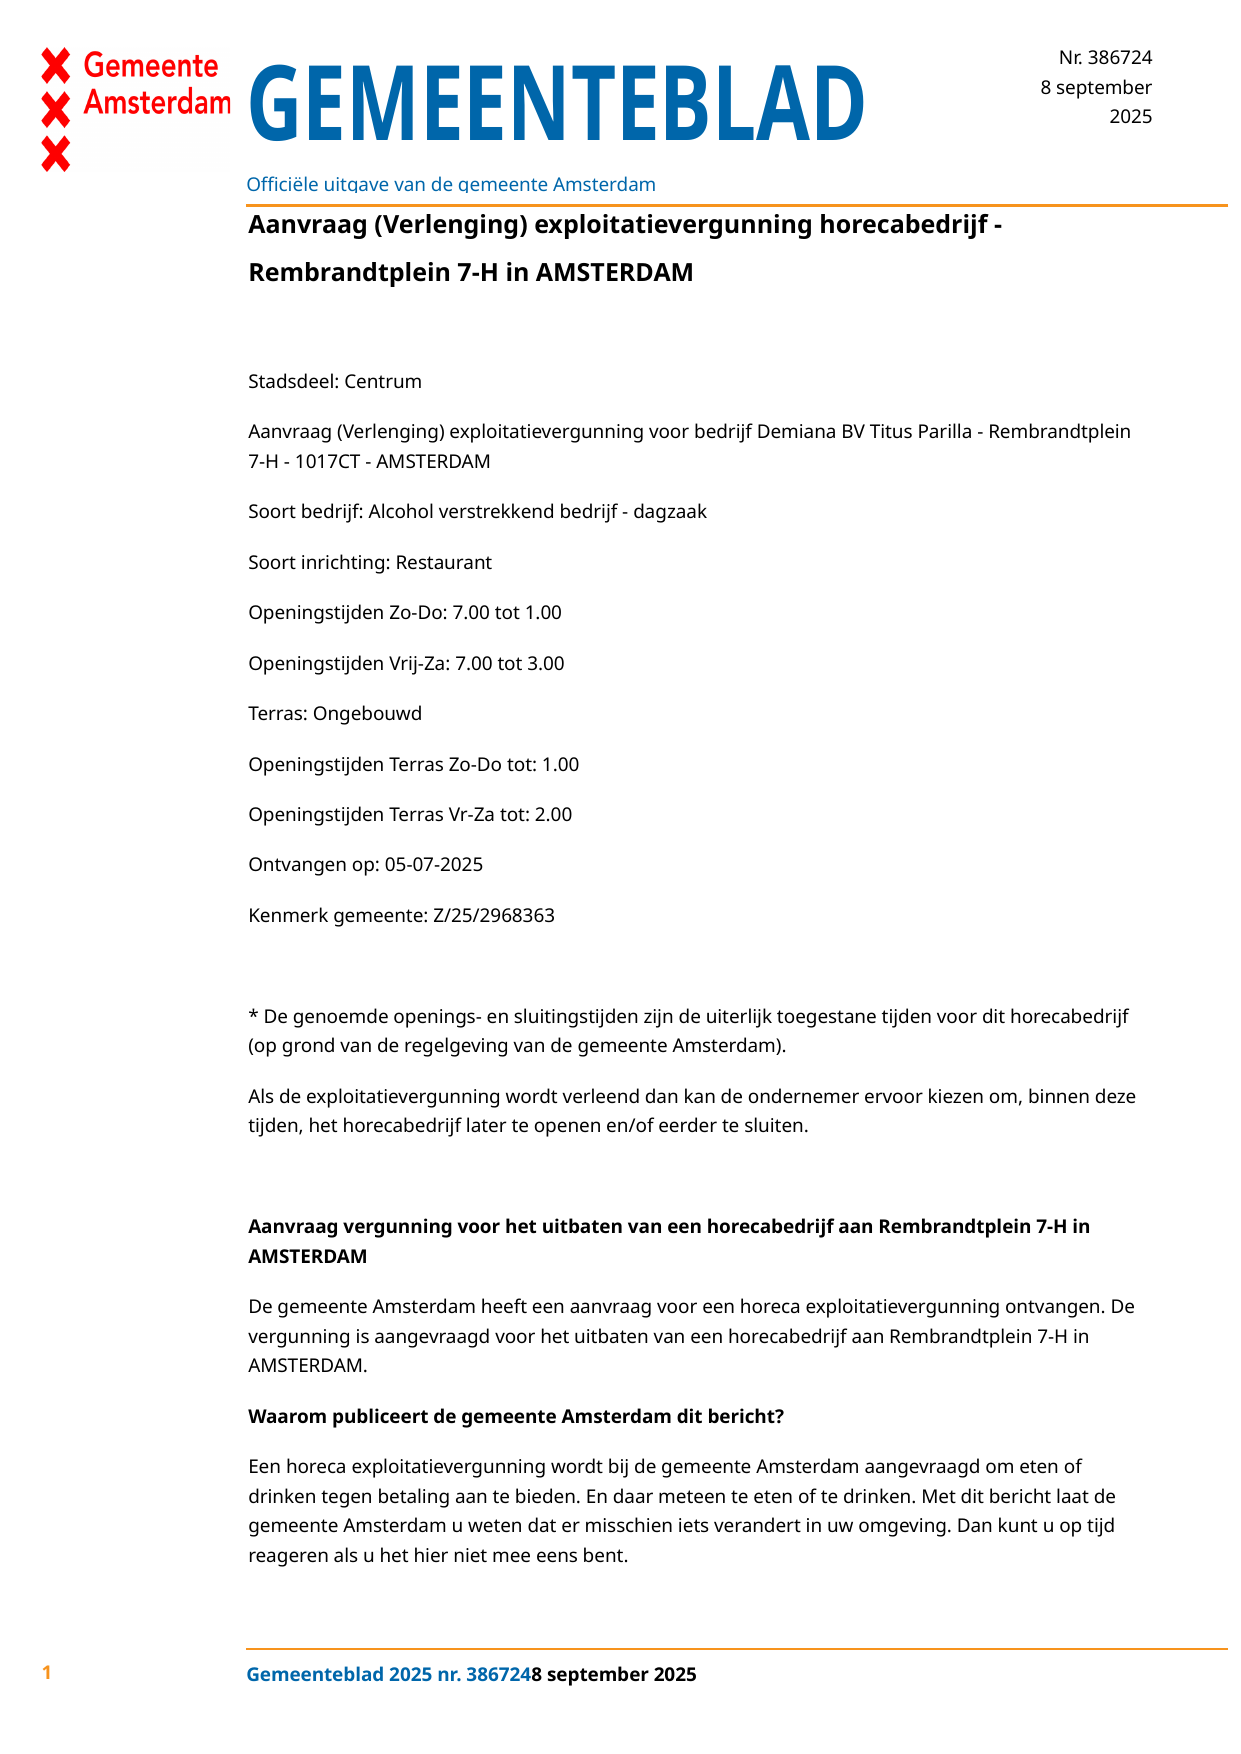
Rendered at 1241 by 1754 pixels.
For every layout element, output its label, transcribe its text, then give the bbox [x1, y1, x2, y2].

text Openingstijden Vrij-Za: 7.00 tot 3.00 [248, 650, 1152, 676]
picture [41, 47, 231, 172]
text Openingstijden Zo-Do: 7.00 tot 1.00 [248, 599, 1152, 625]
text * De genoemde openings- en sluitingstijden zijn de uiterlijk toegestane tijden voor dit horecabedrijf (op grond van de regelgeving van de gemeente Amsterdam). [248, 1003, 1152, 1058]
text Aanvraag (Verlenging) exploitatievergunning horecabedrijf - Rembrandtplein 7-H in AMSTERDAM [248, 207, 1152, 288]
text Aanvraag (Verlenging) exploitatievergunning voor bedrijf Demiana BV Titus Parilla - Rembrandtplein 7-H - 1017CT - AMSTERDAM [248, 419, 1152, 474]
text Als de exploitatievergunning wordt verleend dan kan de ondernemer ervoor kiezen om, binnen deze tijden, het horecabedrijf later te openen en/of eerder te sluiten. [248, 1083, 1152, 1138]
text Een horeca exploitatievergunning wordt bij de gemeente Amsterdam aangevraagd om eten of drinken tegen betaling aan te bieden. En daar meteen te eten of te drinken. Met dit bericht laat de gemeente Amsterdam u weten dat er misschien iets verandert in uw omgeving. Dan kunt u op tijd reageren als u het hier niet mee eens bent. [248, 1453, 1152, 1568]
text De gemeente Amsterdam heeft een aanvraag voor een horeca exploitatievergunning ontvangen. De vergunning is aangevraagd voor het uitbaten van een horecabedrijf aan Rembrandtplein 7-H in AMSTERDAM. [248, 1293, 1152, 1378]
text Soort bedrijf: Alcohol verstrekkend bedrijf - dagzaak [248, 499, 1152, 524]
text Soort inrichting: Restaurant [248, 549, 1152, 575]
text Aanvraag vergunning voor het uitbaten van een horecabedrijf aan Rembrandtplein 7-H in AMSTERDAM [248, 1213, 1152, 1269]
text Stadsdeel: Centrum [248, 368, 1152, 394]
text Terras: Ongebouwd [248, 700, 1152, 726]
text Ontvangen op: 05-07-2025 [248, 852, 1152, 877]
text Kenmerk gemeente: Z/25/2968363 [248, 902, 1152, 928]
text Openingstijden Terras Zo-Do tot: 1.00 [248, 751, 1152, 777]
text Openingstijden Terras Vr-Za tot: 2.00 [248, 801, 1152, 827]
text Waarom publiceert de gemeente Amsterdam dit bericht? [248, 1403, 1152, 1429]
